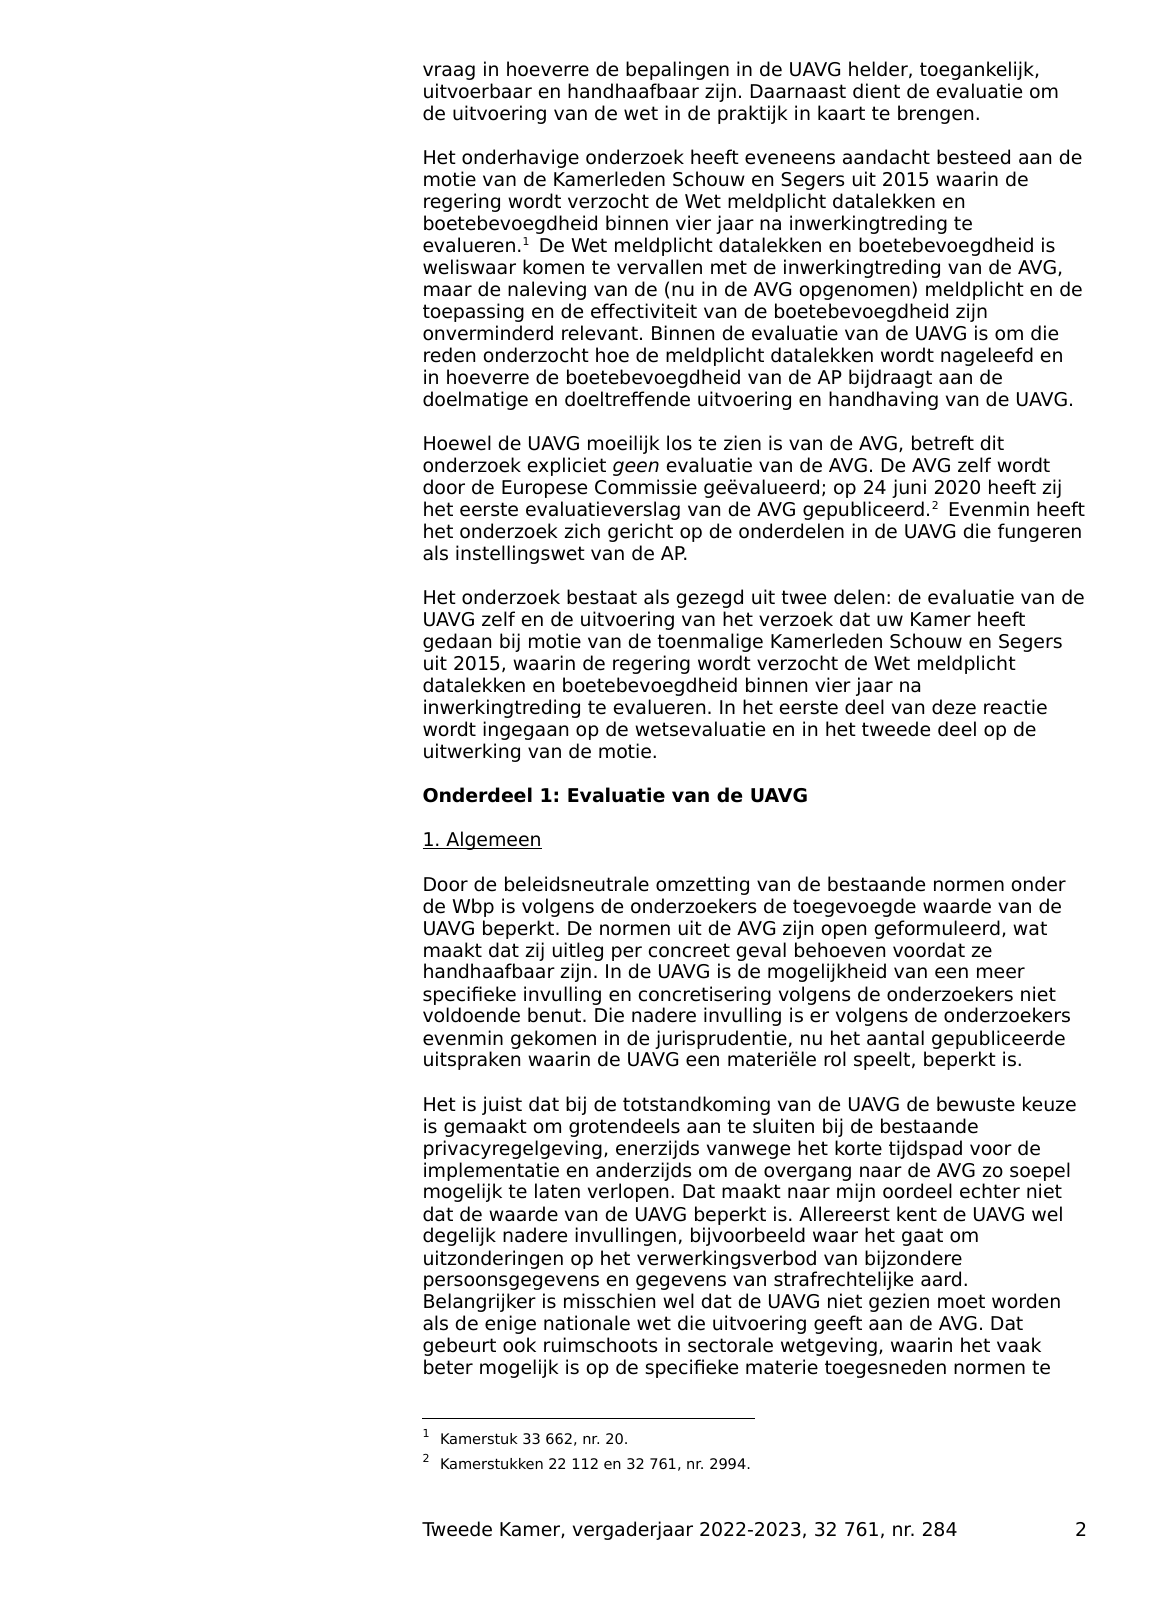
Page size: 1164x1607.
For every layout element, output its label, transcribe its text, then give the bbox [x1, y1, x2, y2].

text vraag in hoeverre de bepalingen in de UAVG helder, toegankelijk, uitvoerbaar en handhaafbaar zijn. Daarnaast dient de evaluatie om de uitvoering van de wet in de praktijk in kaart te brengen. [422, 59, 1087, 125]
text Hoewel de UAVG moeilijk los te zien is van de AVG, betreft dit onderzoek expliciet geen evaluatie van de AVG. De AVG zelf wordt door de Europese Commissie geëvalueerd; op 24 juni 2020 heeft zij het eerste evaluatieverslag van de AVG gepubliceerd. Evenmin heeft het onderzoek zich gericht op de onderdelen in de UAVG die fungeren als instellingswet van de AP. [422, 433, 1087, 565]
text Het onderhavige onderzoek heeft eveneens aandacht besteed aan de motie van de Kamerleden Schouw en Segers uit 2015 waarin de regering wordt verzocht de Wet meldplicht datalekken en boetebevoegdheid binnen vier jaar na inwerkingtreding te evalueren. De Wet meldplicht datalekken en boetebevoegdheid is weliswaar komen te vervallen met de inwerkingtreding van de AVG, maar de naleving van de (nu in de AVG opgenomen) meldplicht en de toepassing en de effectiviteit van de boetebevoegdheid zijn onverminderd relevant. Binnen de evaluatie van de UAVG is om die reden onderzocht hoe de meldplicht datalekken wordt nageleefd en in hoeverre de boetebevoegdheid van de AP bijdraagt aan de doelmatige en doeltreffende uitvoering en handhaving van de UAVG. [422, 147, 1087, 411]
text Het onderzoek bestaat als gezegd uit twee delen: de evaluatie van de UAVG zelf en de uitvoering van het verzoek dat uw Kamer heeft gedaan bij motie van de toenmalige Kamerleden Schouw en Segers uit 2015, waarin de regering wordt verzocht de Wet meldplicht datalekken en boetebevoegdheid binnen vier jaar na inwerkingtreding te evalueren. In het eerste deel van deze reactie wordt ingegaan op de wetsevaluatie en in het tweede deel op de uitwerking van de motie. [422, 587, 1087, 763]
subtitle Onderdeel 1: Evaluatie van de UAVG [422, 785, 1087, 807]
subtitle 1. Algemeen [422, 829, 1087, 851]
text Kamerstuk 33 662, nr. 20. [422, 1427, 1087, 1449]
text Het is juist dat bij de totstandkoming van de UAVG de bewuste keuze is gemaakt om grotendeels aan te sluiten bij de bestaande privacyregelgeving, enerzijds vanwege het korte tijdspad voor de implementatie en anderzijds om de overgang naar de AVG zo soepel mogelijk te laten verlopen. Dat maakt naar mijn oordeel echter niet dat de waarde van de UAVG beperkt is. Allereerst kent de UAVG wel degelijk nadere invullingen, bijvoorbeeld waar het gaat om uitzonderingen op het verwerkingsverbod van bijzondere persoonsgegevens en gegevens van strafrechtelijke aard. Belangrijker is misschien wel dat de UAVG niet gezien moet worden als de enige nationale wet die uitvoering geeft aan de AVG. Dat gebeurt ook ruimschoots in sectorale wetgeving, waarin het vaak beter mogelijk is op de specifieke materie toegesneden normen te [422, 1093, 1087, 1379]
text Kamerstukken 22 112 en 32 761, nr. 2994. [422, 1452, 1087, 1474]
text Door de beleidsneutrale omzetting van de bestaande normen onder de Wbp is volgens de onderzoekers de toegevoegde waarde van de UAVG beperkt. De normen uit de AVG zijn open geformuleerd, wat maakt dat zij uitleg per concreet geval behoeven voordat ze handhaafbaar zijn. In de UAVG is de mogelijkheid van een meer specifieke invulling en concretisering volgens de onderzoekers niet voldoende benut. Die nadere invulling is er volgens de onderzoekers evenmin gekomen in de jurisprudentie, nu het aantal gepubliceerde uitspraken waarin de UAVG een materiële rol speelt, beperkt is. [422, 873, 1087, 1071]
